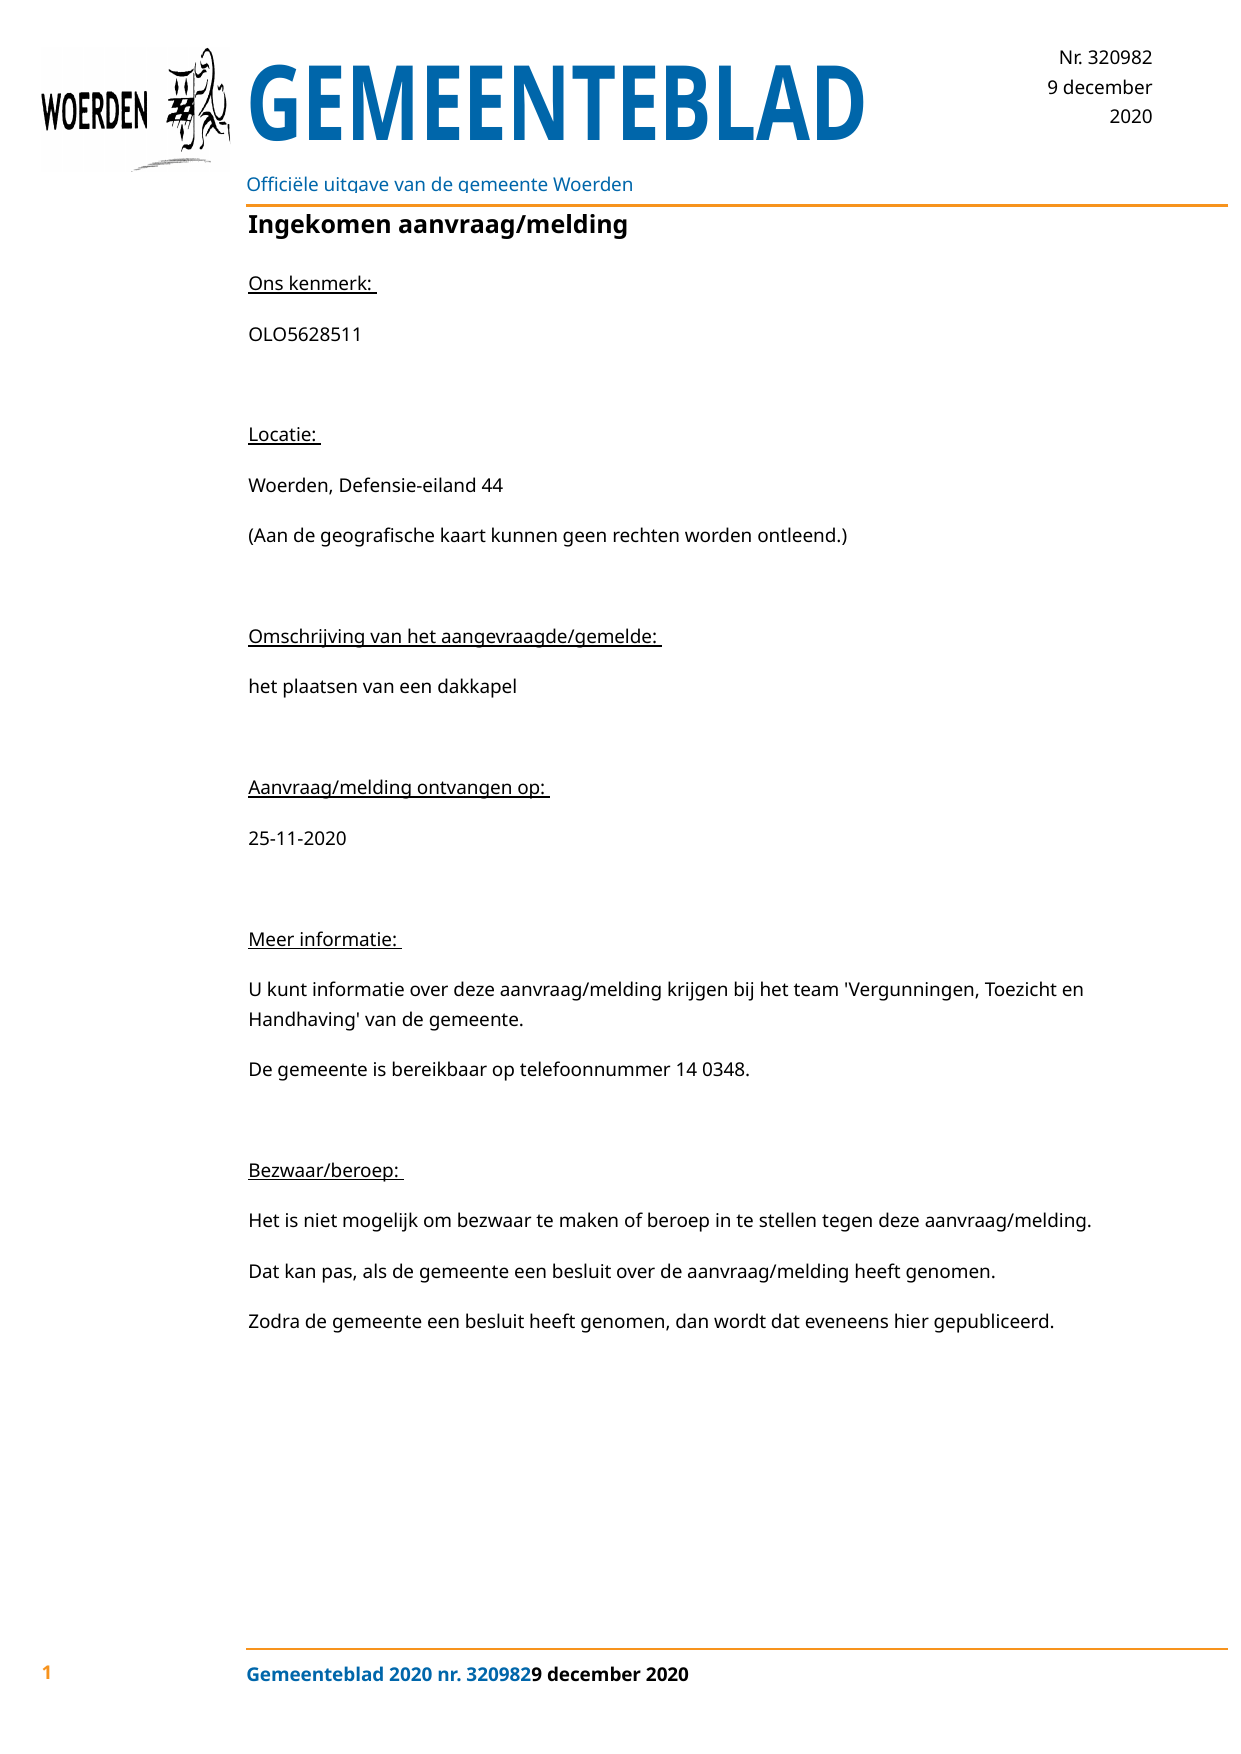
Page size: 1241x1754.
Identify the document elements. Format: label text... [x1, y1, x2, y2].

text Meer informatie: [248, 926, 1152, 951]
text Ingekomen aanvraag/melding [248, 207, 1152, 241]
text U kunt informatie over deze aanvraag/melding krijgen bij het team 'Vergunningen, Toezicht en Handhaving' van de gemeente. [248, 976, 1152, 1031]
text De gemeente is bereikbaar op telefoonnummer 14 0348. [248, 1056, 1152, 1082]
text Zodra de gemeente een besluit heeft genomen, dan wordt dat eveneens hier gepubliceerd. [248, 1308, 1152, 1334]
text Omschrijving van het aangevraagde/gemelde: [248, 623, 1152, 649]
text Dat kan pas, als de gemeente een besluit over de aanvraag/melding heeft genomen. [248, 1258, 1152, 1283]
text Locatie: [248, 422, 1152, 447]
text Woerden, Defensie-eiland 44 [248, 472, 1152, 498]
text OLO5628511 [248, 321, 1152, 346]
text Ons kenmerk: [248, 270, 1152, 296]
text (Aan de geografische kaart kunnen geen rechten worden ontleend.) [248, 522, 1152, 548]
text Het is niet mogelijk om bezwaar te maken of beroep in te stellen tegen deze aanvraag/melding. [248, 1207, 1152, 1233]
text het plaatsen van een dakkapel [248, 674, 1152, 699]
picture [41, 47, 231, 172]
text Bezwaar/beroep: [248, 1157, 1152, 1183]
text 25-11-2020 [248, 825, 1152, 851]
text Aanvraag/melding ontvangen op: [248, 774, 1152, 800]
